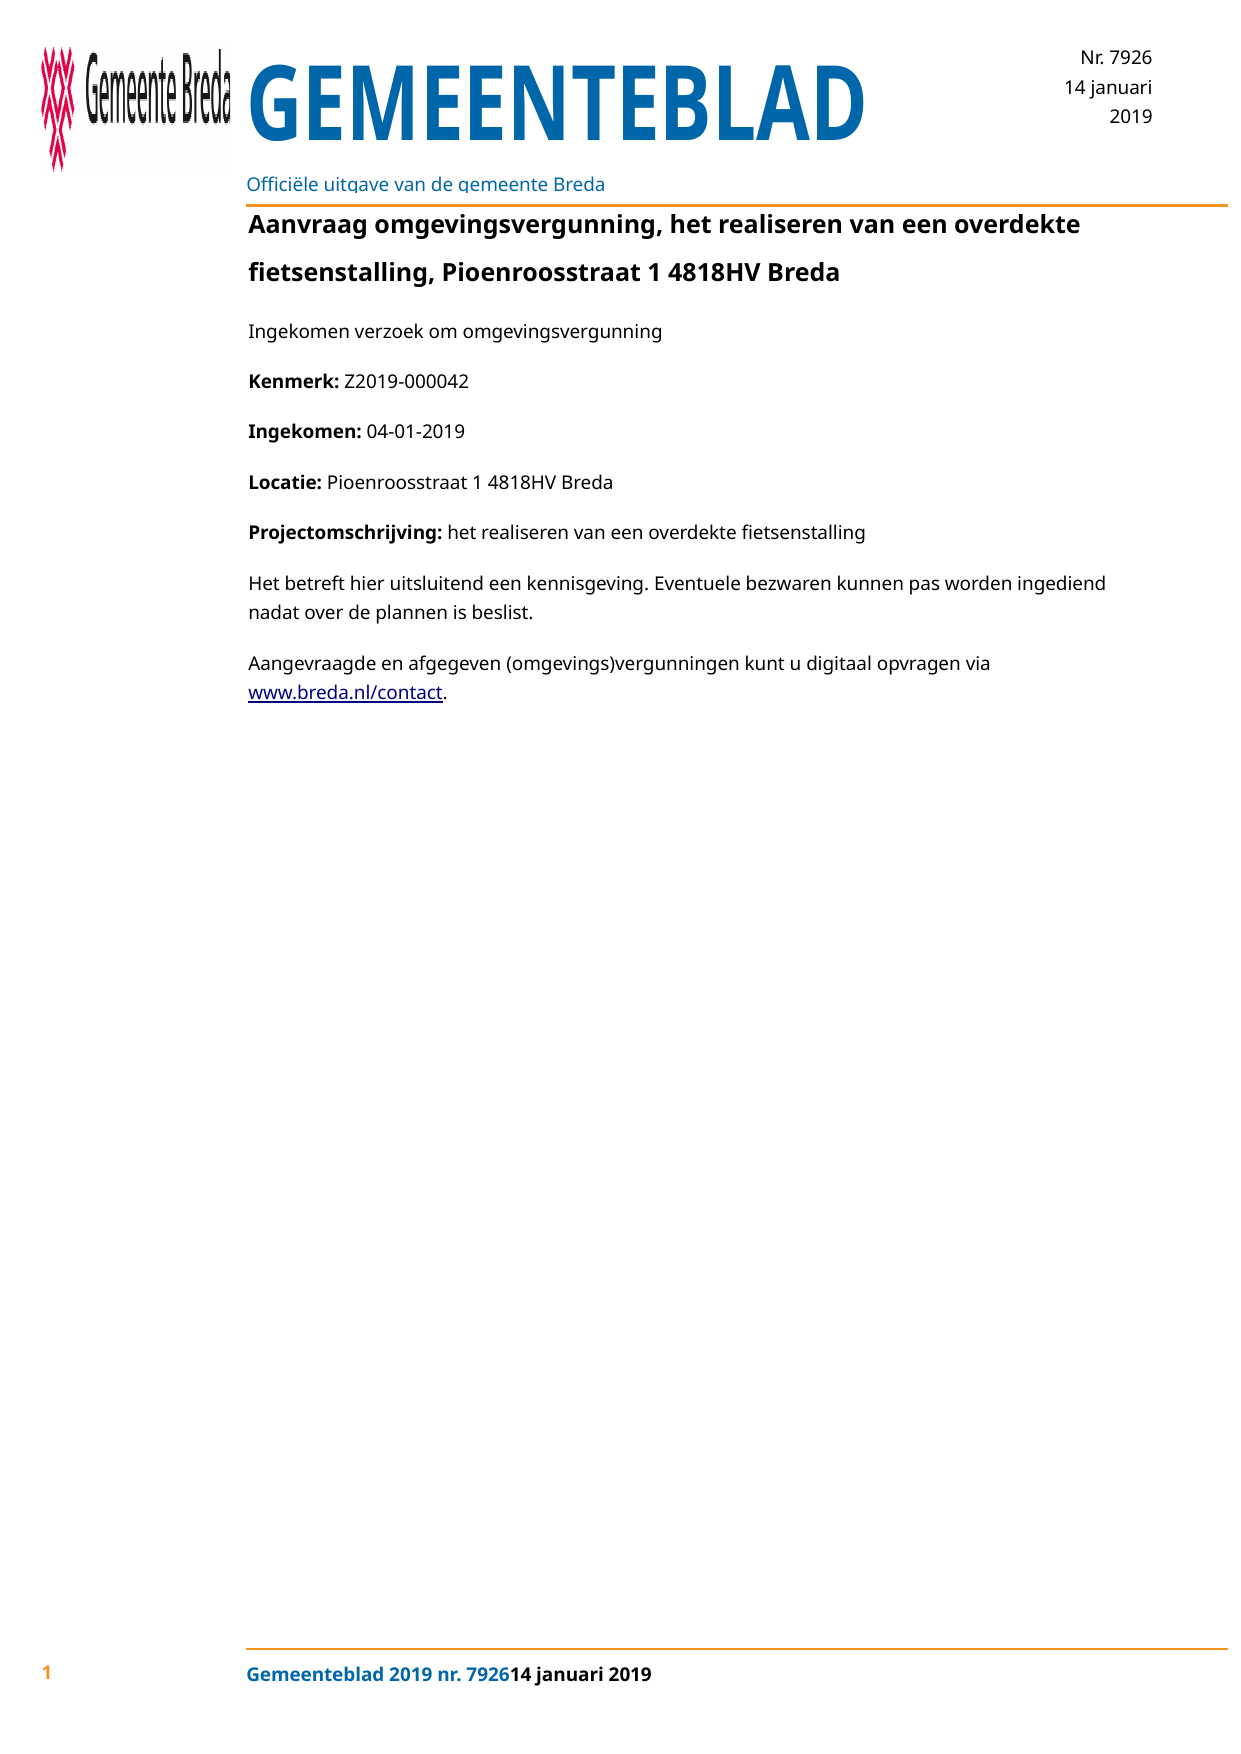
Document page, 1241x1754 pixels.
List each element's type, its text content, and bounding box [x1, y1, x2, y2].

text Aanvraag omgevingsvergunning, het realiseren van een overdekte fietsenstalling, Pioenroosstraat 1 4818HV Breda [248, 207, 1152, 288]
text Locatie: Pioenroosstraat 1 4818HV Breda [248, 469, 1152, 495]
picture [41, 47, 231, 172]
text Kenmerk: Z2019-000042 [248, 368, 1152, 394]
text Het betreft hier uitsluitend een kennisgeving. Eventuele bezwaren kunnen pas worden ingediend nadat over de plannen is beslist. [248, 570, 1152, 625]
text Ingekomen verzoek om omgevingsvergunning [248, 318, 1152, 344]
text Projectomschrijving: het realiseren van een overdekte fietsenstalling [248, 519, 1152, 545]
text Aangevraagde en afgegeven (omgevings)vergunningen kunt u digitaal opvragen via www.breda.nl/contact. [248, 650, 1152, 705]
text Ingekomen: 04-01-2019 [248, 419, 1152, 444]
